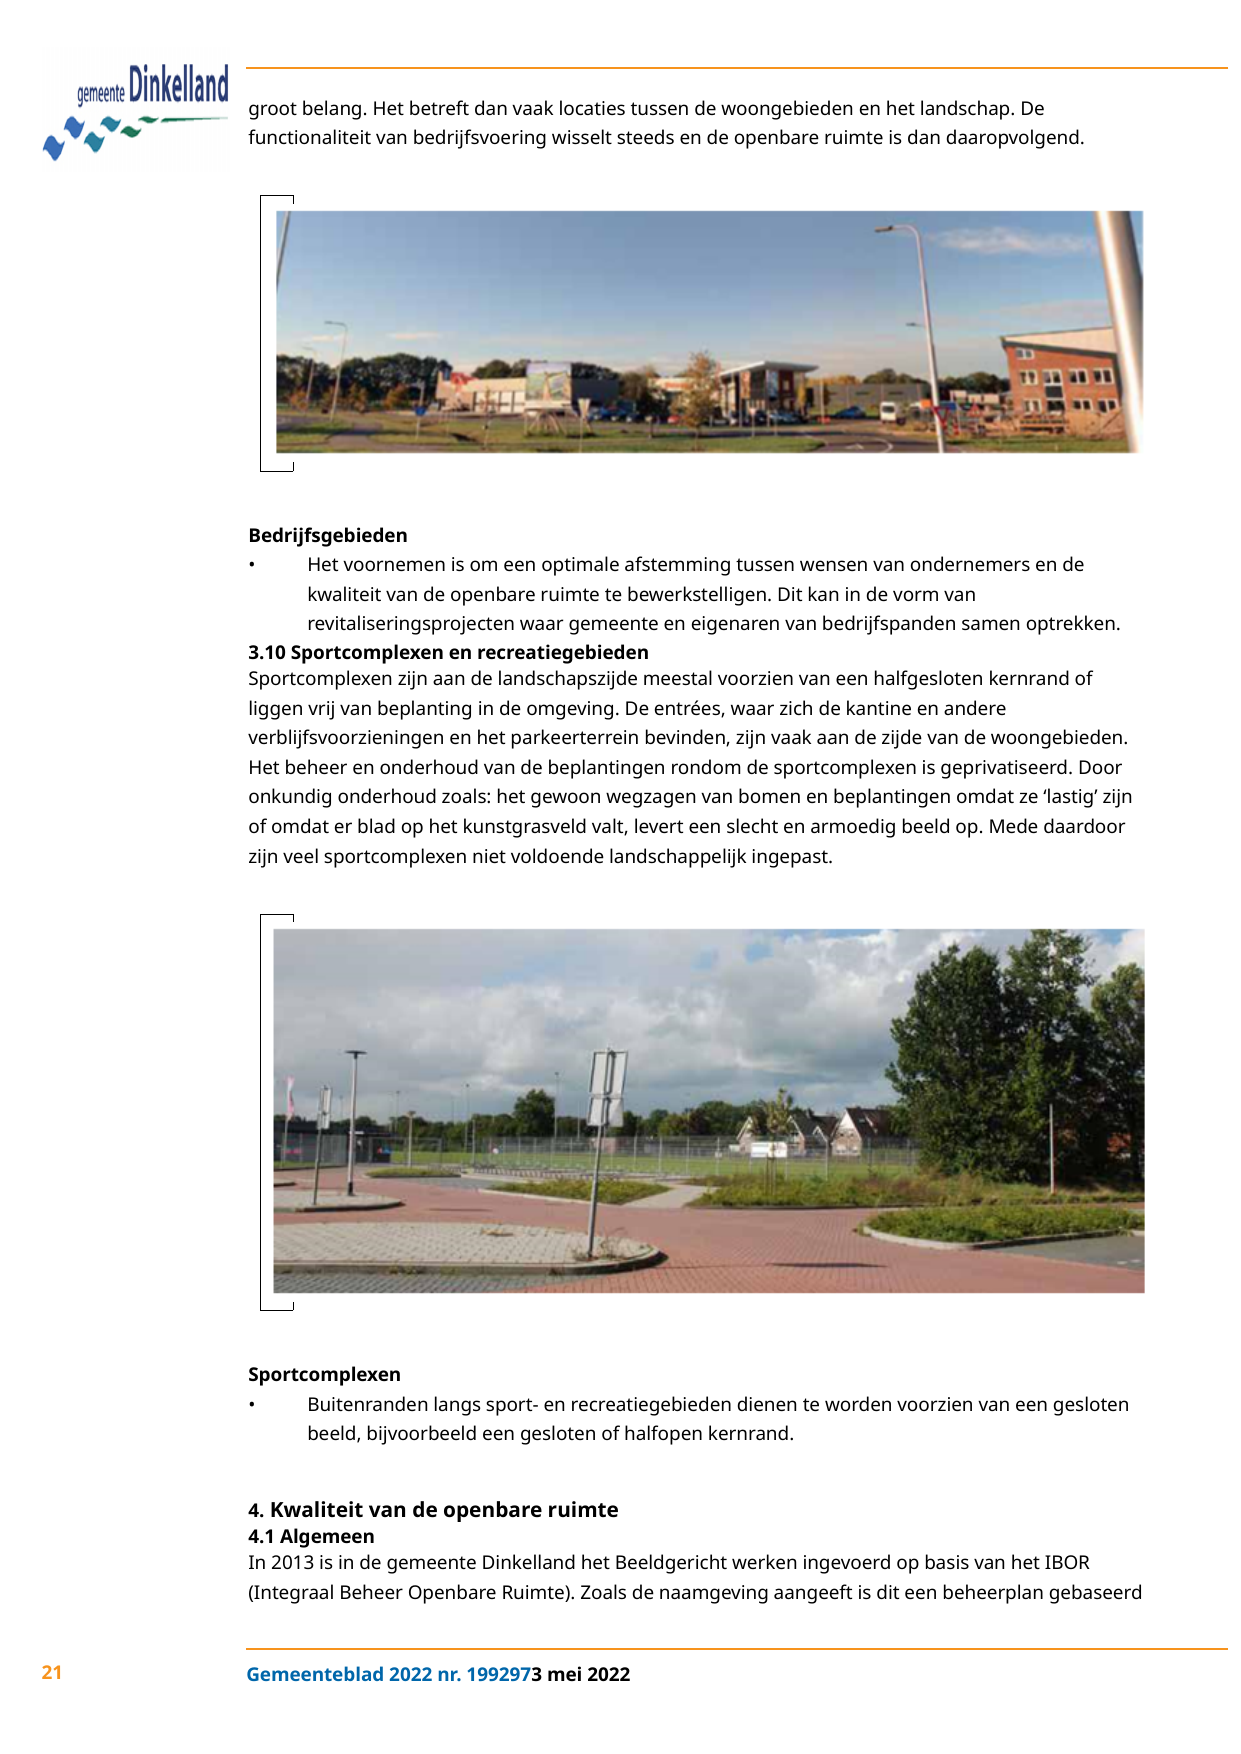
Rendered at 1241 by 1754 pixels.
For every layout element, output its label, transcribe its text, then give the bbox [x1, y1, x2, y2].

text 3.10 Sportcomplexen en recreatiegebieden [248, 639, 1152, 665]
text In 2013 is in de gemeente Dinkelland het Beeldgericht werken ingevoerd op basis van het IBOR (Integraal Beheer Openbare Ruimte). Zoals de naamgeving aangeeft is dit een beheerplan gebaseerd [248, 1549, 1152, 1604]
text 4.1 Algemeen [248, 1523, 1152, 1549]
text Sportcomplexen zijn aan de landschapszijde meestal voorzien van een halfgesloten kernrand of liggen vrij van beplanting in de omgeving. De entrées, waar zich de kantine en andere verblijfsvoorzieningen en het parkeerterrein bevinden, zijn vaak aan de zijde van de woongebieden. Het beheer en onderhoud van de beplantingen rondom de sportcomplexen is geprivatiseerd. Door onkundig onderhoud zoals: het gewoon wegzagen van bomen en beplantingen omdat ze ‘lastig’ zijn of omdat er blad op het kunstgrasveld valt, levert een slecht en armoedig beeld op. Mede daardoor zijn veel sportcomplexen niet voldoende landschappelijk ingepast. [248, 665, 1152, 868]
text groot belang. Het betreft dan vaak locaties tussen de woongebieden en het landschap. De functionaliteit van bedrijfsvoering wisselt steeds en de openbare ruimte is dan daaropvolgend. [248, 95, 1152, 150]
table_header Sportcomplexen Buitenranden langs sport- en recreatiegebieden dienen te worden voorzien van een gesloten beeld, bijvoorbeeld een gesloten of halfopen kernrand. [248, 1361, 1152, 1446]
text 4. Kwaliteit van de openbare ruimte [248, 1495, 1152, 1523]
picture [268, 204, 1155, 462]
table_header Bedrijfsgebieden Het voornemen is om een optimale afstemming tussen wensen van ondernemers en de kwaliteit van de openbare ruimte te bewerkstelligen. Dit kan in de vorm van revitaliseringsprojecten waar gemeente en eigenaren van bedrijfspanden samen optrekken. [248, 522, 1152, 636]
picture [41, 47, 231, 172]
picture [268, 922, 1155, 1302]
